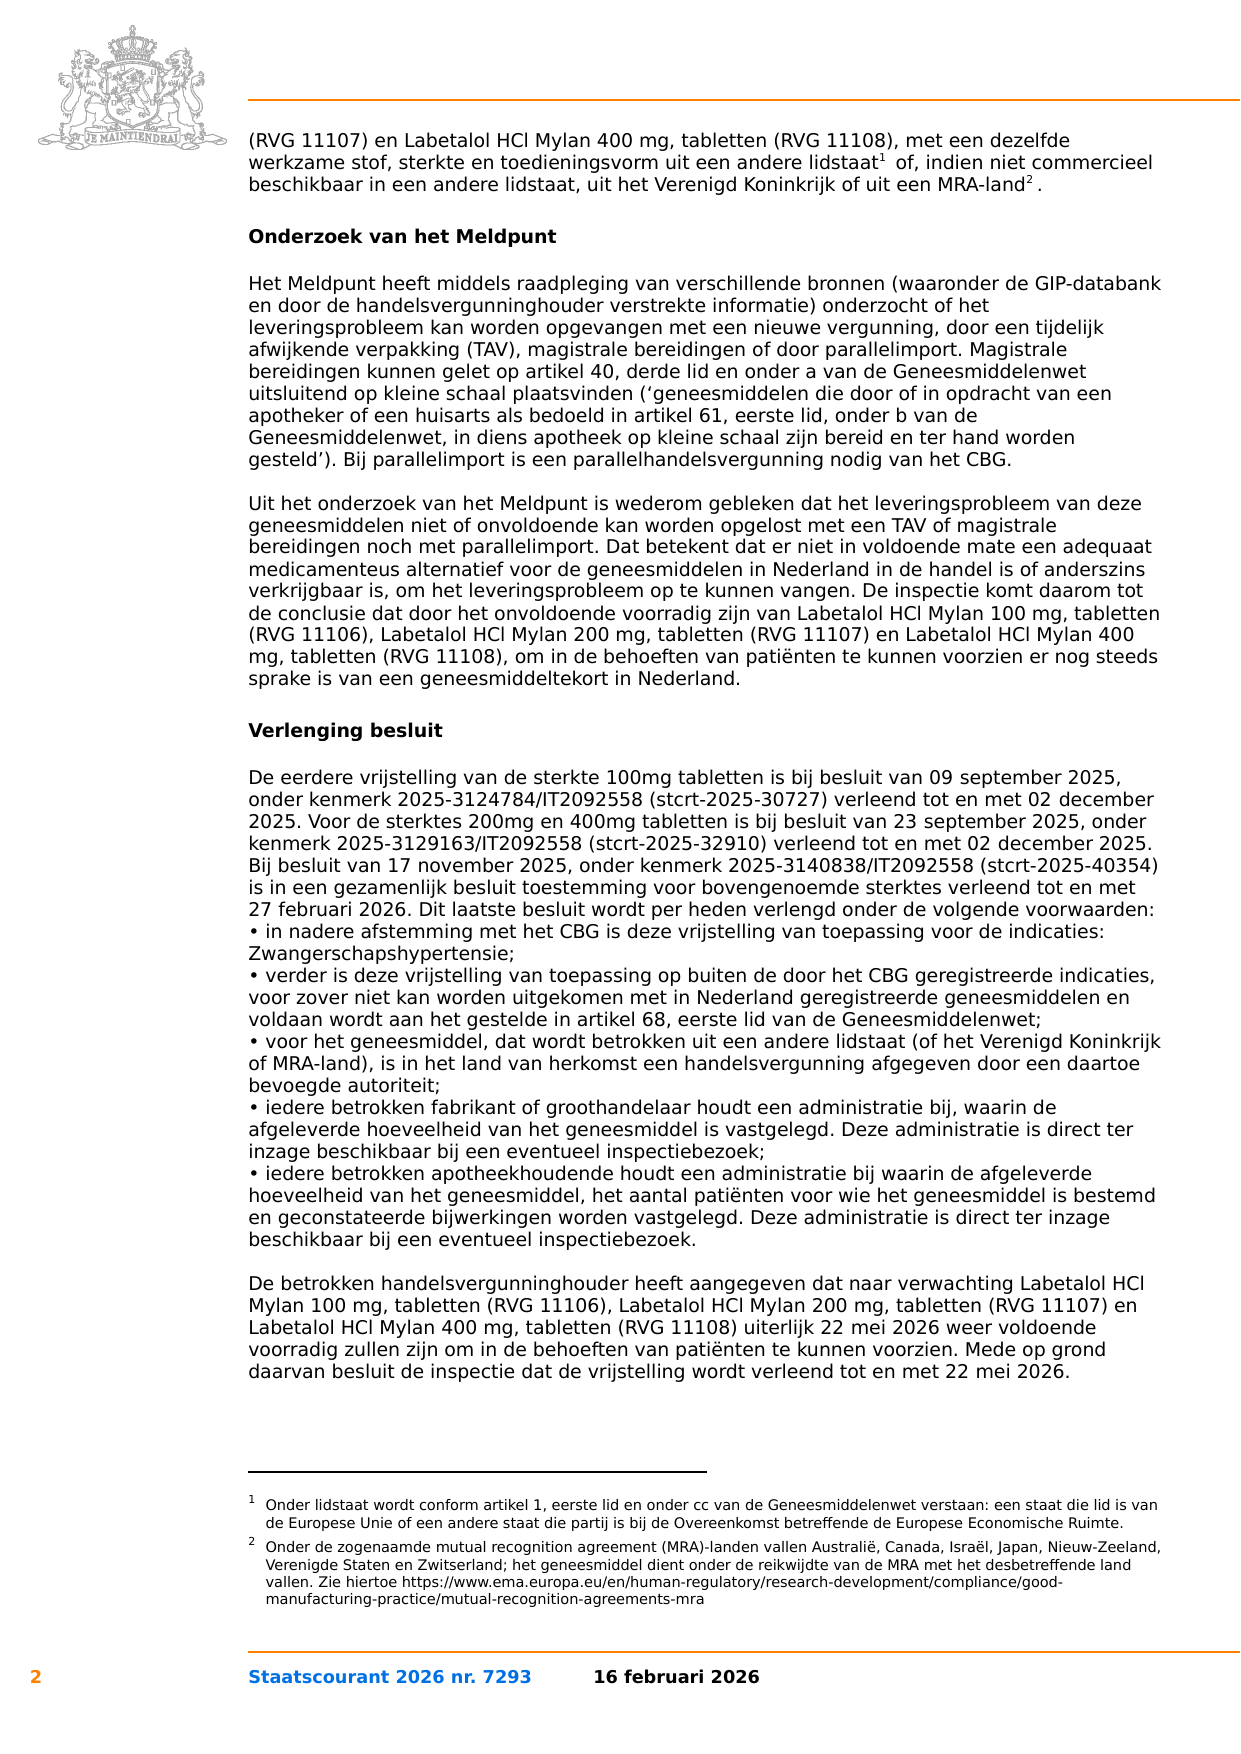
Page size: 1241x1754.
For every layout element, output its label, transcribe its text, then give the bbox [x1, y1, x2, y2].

text • iedere betrokken apotheekhoudende houdt een administratie bij waarin de afgeleverde hoeveelheid van het geneesmiddel, het aantal patiënten voor wie het geneesmiddel is bestemd en geconstateerde bijwerkingen worden vastgelegd. Deze administratie is direct ter inzage beschikbaar bij een eventueel inspectiebezoek. [248, 1163, 1163, 1251]
text • in nadere afstemming met het CBG is deze vrijstelling van toepassing voor de indicaties: Zwangerschapshypertensie; [248, 921, 1163, 965]
subtitle Onderzoek van het Meldpunt [248, 226, 1163, 248]
subtitle Verlenging besluit [248, 720, 1163, 742]
picture [38, 25, 227, 150]
text Onder lidstaat wordt conform artikel 1, eerste lid en onder cc van de Geneesmiddelenwet verstaan: een staat die lid is van de Europese Unie of een andere staat die partij is bij de Overeenkomst betreffende de Europese Economische Ruimte. [248, 1493, 1163, 1532]
text Onder de zogenaamde mutual recognition agreement (MRA)-landen vallen Australië, Canada, Israël, Japan, Nieuw-Zeeland, Verenigde Staten en Zwitserland; het geneesmiddel dient onder de reikwijdte van de MRA met het desbetreffende land vallen. Zie hiertoe https://www.ema.europa.eu/en/human-regulatory/research-development/compliance/good-manufacturing-practice/mutual-recognition-agreements-mra [248, 1535, 1163, 1608]
text Het Meldpunt heeft middels raadpleging van verschillende bronnen (waaronder de GIP-databank en door de handelsvergunninghouder verstrekte informatie) onderzocht of het leveringsprobleem kan worden opgevangen met een nieuwe vergunning, door een tijdelijk afwijkende verpakking (TAV), magistrale bereidingen of door parallelimport. Magistrale bereidingen kunnen gelet op artikel 40, derde lid en onder a van de Geneesmiddelenwet uitsluitend op kleine schaal plaatsvinden (‘geneesmiddelen die door of in opdracht van een apotheker of een huisarts als bedoeld in artikel 61, eerste lid, onder b van de Geneesmiddelenwet, in diens apotheek op kleine schaal zijn bereid en ter hand worden gesteld’). Bij parallelimport is een parallelhandelsvergunning nodig van het CBG. [248, 273, 1163, 471]
text De eerdere vrijstelling van de sterkte 100mg tabletten is bij besluit van 09 september 2025, onder kenmerk 2025-3124784/IT2092558 (stcrt-2025-30727) verleend tot en met 02 december 2025. Voor de sterktes 200mg en 400mg tabletten is bij besluit van 23 september 2025, onder kenmerk 2025-3129163/IT2092558 (stcrt-2025-32910) verleend tot en met 02 december 2025. Bij besluit van 17 november 2025, onder kenmerk 2025-3140838/IT2092558 (stcrt-2025-40354) is in een gezamenlijk besluit toestemming voor bovengenoemde sterktes verleend tot en met 27 februari 2026. Dit laatste besluit wordt per heden verlengd onder de volgende voorwaarden: [248, 767, 1163, 921]
text • verder is deze vrijstelling van toepassing op buiten de door het CBG geregistreerde indicaties, voor zover niet kan worden uitgekomen met in Nederland geregistreerde geneesmiddelen en voldaan wordt aan het gestelde in artikel 68, eerste lid van de Geneesmiddelenwet; [248, 965, 1163, 1031]
text • iedere betrokken fabrikant of groothandelaar houdt een administratie bij, waarin de afgeleverde hoeveelheid van het geneesmiddel is vastgelegd. Deze administratie is direct ter inzage beschikbaar bij een eventueel inspectiebezoek; [248, 1097, 1163, 1163]
text De betrokken handelsvergunninghouder heeft aangegeven dat naar verwachting Labetalol HCl Mylan 100 mg, tabletten (RVG 11106), Labetalol HCl Mylan 200 mg, tabletten (RVG 11107) en Labetalol HCl Mylan 400 mg, tabletten (RVG 11108) uiterlijk 22 mei 2026 weer voldoende voorradig zullen zijn om in de behoeften van patiënten te kunnen voorzien. Mede op grond daarvan besluit de inspectie dat de vrijstelling wordt verleend tot en met 22 mei 2026. [248, 1273, 1163, 1383]
text (RVG 11107) en Labetalol HCl Mylan 400 mg, tabletten (RVG 11108), met een dezelfde werkzame stof, sterkte en toedieningsvorm uit een andere lidstaat of, indien niet commercieel beschikbaar in een andere lidstaat, uit het Verenigd Koninkrijk of uit een MRA-land. [248, 130, 1163, 196]
text Uit het onderzoek van het Meldpunt is wederom gebleken dat het leveringsprobleem van deze geneesmiddelen niet of onvoldoende kan worden opgelost met een TAV of magistrale bereidingen noch met parallelimport. Dat betekent dat er niet in voldoende mate een adequaat medicamenteus alternatief voor de geneesmiddelen in Nederland in de handel is of anderszins verkrijgbaar is, om het leveringsprobleem op te kunnen vangen. De inspectie komt daarom tot de conclusie dat door het onvoldoende voorradig zijn van Labetalol HCl Mylan 100 mg, tabletten (RVG 11106), Labetalol HCl Mylan 200 mg, tabletten (RVG 11107) en Labetalol HCl Mylan 400 mg, tabletten (RVG 11108), om in de behoeften van patiënten te kunnen voorzien er nog steeds sprake is van een geneesmiddeltekort in Nederland. [248, 492, 1163, 690]
text • voor het geneesmiddel, dat wordt betrokken uit een andere lidstaat (of het Verenigd Koninkrijk of MRA-land), is in het land van herkomst een handelsvergunning afgegeven door een daartoe bevoegde autoriteit; [248, 1031, 1163, 1097]
